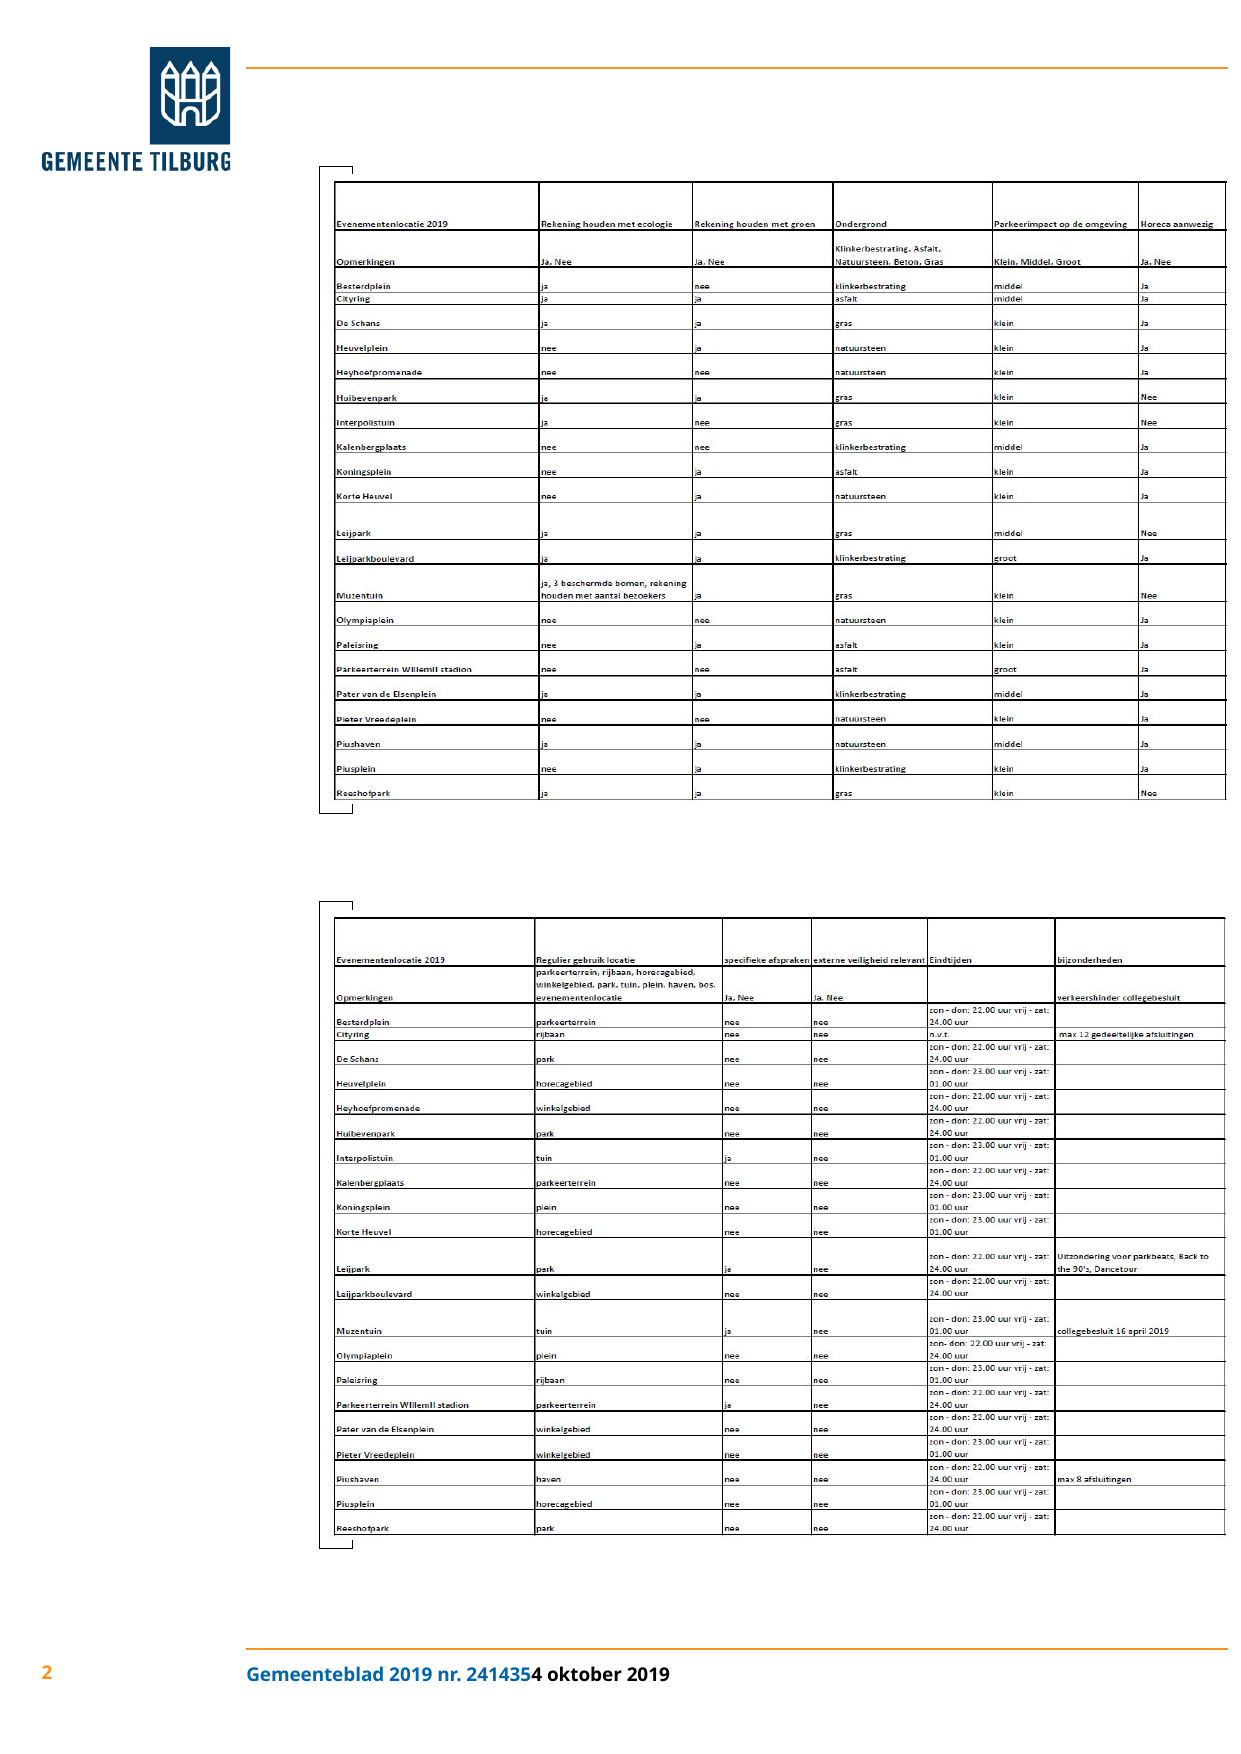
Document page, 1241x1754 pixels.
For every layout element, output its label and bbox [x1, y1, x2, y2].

picture [41, 47, 231, 172]
picture [327, 910, 1232, 1540]
picture [327, 174, 1232, 804]
